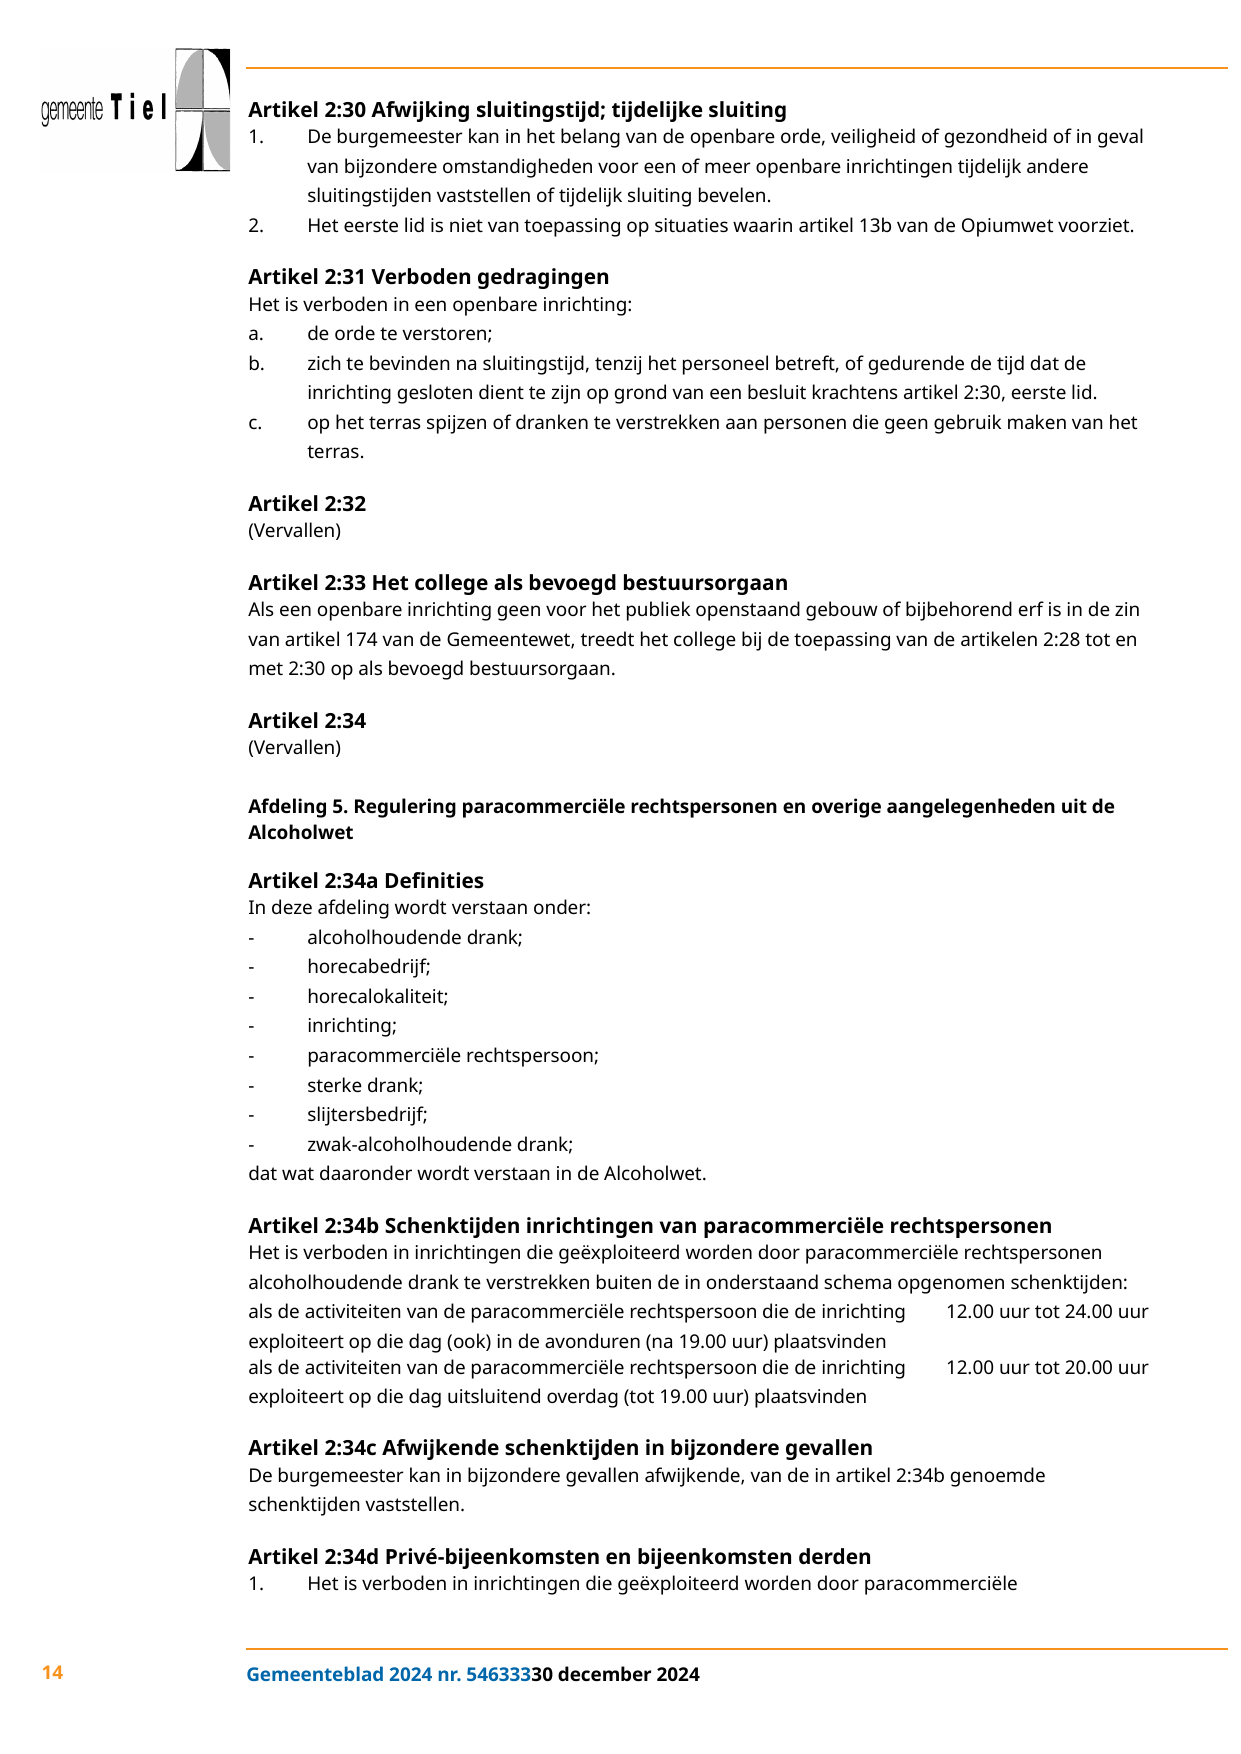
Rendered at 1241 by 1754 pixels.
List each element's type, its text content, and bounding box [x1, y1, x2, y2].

text Artikel 2:33 Het college als bevoegd bestuursorgaan [248, 568, 1152, 596]
picture [41, 47, 231, 172]
list horecabedrijf; [248, 953, 1152, 979]
list inrichting; [248, 1013, 1152, 1038]
text dat wat daaronder wordt verstaan in de Alcoholwet. [248, 1161, 1152, 1186]
table_cell 12.00 uur tot 20.00 uur [946, 1354, 1152, 1409]
list paracommerciële rechtspersoon; [248, 1042, 1152, 1068]
list alcoholhoudende drank; [248, 924, 1152, 950]
list de orde te verstoren; [248, 320, 1152, 346]
text In deze afdeling wordt verstaan onder: [248, 894, 1152, 920]
list De burgemeester kan in het belang van de openbare orde, veiligheid of gezondheid of in geval van bijzondere omstandigheden voor een of meer openbare inrichtingen tijdelijk andere sluitingstijden vaststellen of tijdelijk sluiting bevelen. [248, 123, 1152, 208]
text Het is verboden in inrichtingen die geëxploiteerd worden door paracommerciële rechtspersonen alcoholhoudende drank te verstrekken buiten de in onderstaand schema opgenomen schenktijden: [248, 1239, 1152, 1295]
text Afdeling 5. Regulering paracommerciële rechtspersonen en overige aangelegenheden uit de Alcoholwet [248, 794, 1152, 845]
text Het is verboden in een openbare inrichting: [248, 291, 1152, 317]
list horecalokaliteit; [248, 983, 1152, 1009]
list Het is verboden in inrichtingen die geëxploiteerd worden door paracommerciële [248, 1570, 1152, 1596]
text Artikel 2:34a Definities [248, 866, 1152, 894]
table_header als de activiteiten van de paracommerciële rechtspersoon die de inrichting exploiteert op die dag (ook) in de avonduren (na 19.00 uur) plaatsvinden [248, 1299, 946, 1354]
text Artikel 2:30 Afwijking sluitingstijd; tijdelijke sluiting [248, 95, 1152, 123]
list op het terras spijzen of dranken te verstrekken aan personen die geen gebruik maken van het terras. [248, 409, 1152, 464]
text Artikel 2:34b Schenktijden inrichtingen van paracommerciële rechtspersonen [248, 1211, 1152, 1239]
text Artikel 2:34c Afwijkende schenktijden in bijzondere gevallen [248, 1433, 1152, 1462]
text Artikel 2:34d Privé-bijeenkomsten en bijeenkomsten derden [248, 1542, 1152, 1570]
table_cell als de activiteiten van de paracommerciële rechtspersoon die de inrichting exploiteert op die dag uitsluitend overdag (tot 19.00 uur) plaatsvinden [248, 1354, 946, 1409]
text (Vervallen) [248, 734, 1152, 760]
text Artikel 2:31 Verboden gedragingen [248, 262, 1152, 291]
list zich te bevinden na sluitingstijd, tenzij het personeel betreft, of gedurende de tijd dat de inrichting gesloten dient te zijn op grond van een besluit krachtens artikel 2:30, eerste lid. [248, 350, 1152, 405]
text Als een openbare inrichting geen voor het publiek openstaand gebouw of bijbehorend erf is in de zin van artikel 174 van de Gemeentewet, treedt het college bij de toepassing van de artikelen 2:28 tot en met 2:30 op als bevoegd bestuursorgaan. [248, 596, 1152, 681]
text Artikel 2:32 [248, 489, 1152, 518]
list sterke drank; [248, 1072, 1152, 1098]
list Het eerste lid is niet van toepassing op situaties waarin artikel 13b van de Opiumwet voorziet. [248, 212, 1152, 238]
text Artikel 2:34 [248, 706, 1152, 734]
list slijtersbedrijf; [248, 1101, 1152, 1127]
list zwak-alcoholhoudende drank; [248, 1131, 1152, 1157]
text De burgemeester kan in bijzondere gevallen afwijkende, van de in artikel 2:34b genoemde schenktijden vaststellen. [248, 1462, 1152, 1517]
text (Vervallen) [248, 518, 1152, 543]
table_header 12.00 uur tot 24.00 uur [946, 1299, 1152, 1354]
